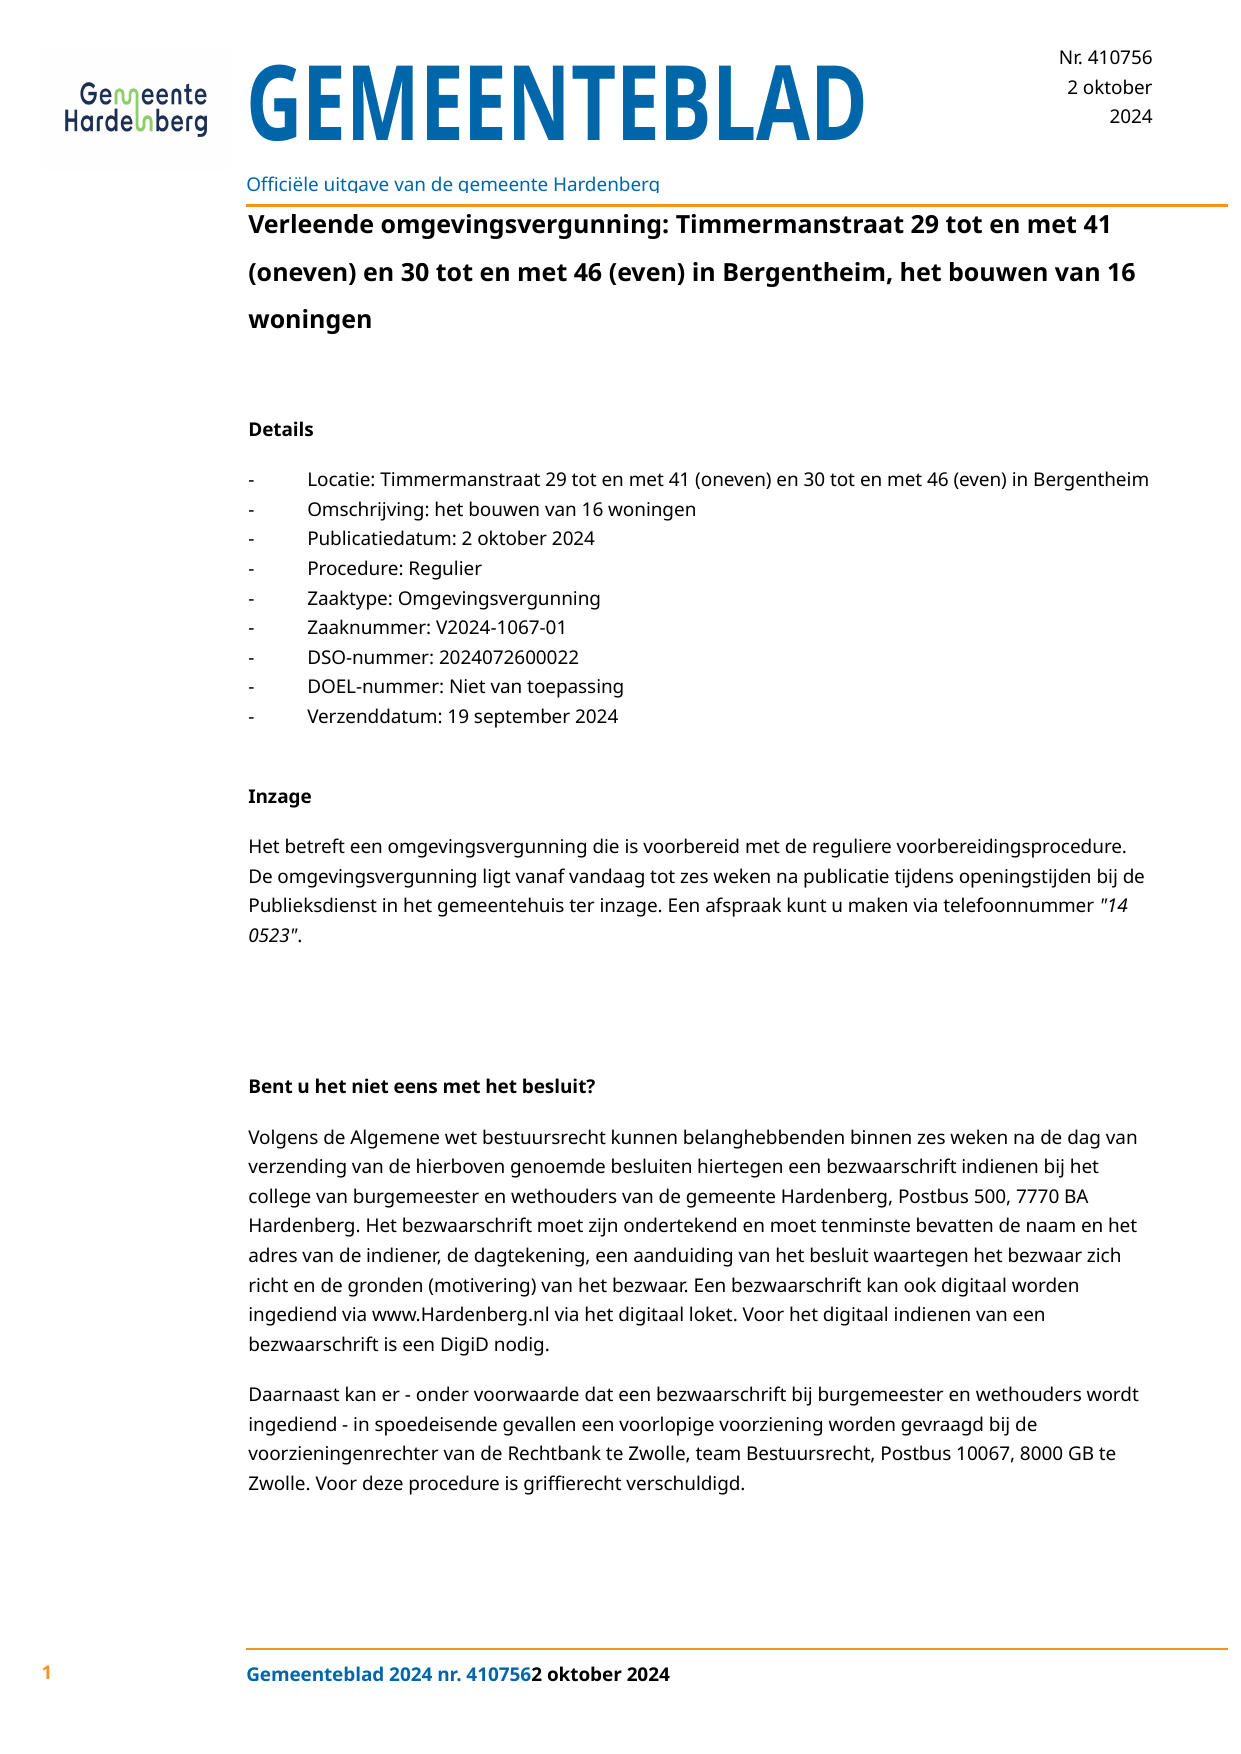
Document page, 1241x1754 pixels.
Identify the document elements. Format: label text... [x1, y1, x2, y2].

list Zaaktype: Omgevingsvergunning [248, 585, 1152, 610]
list DOEL-nummer: Niet van toepassing [248, 673, 1152, 699]
list Verzenddatum: 19 september 2024 [248, 703, 1152, 729]
text Daarnaast kan er - onder voorwaarde dat een bezwaarschrift bij burgemeester en wethouders wordt ingediend - in spoedeisende gevallen een voorlopige voorziening worden gevraagd bij de voorzieningenrechter van de Rechtbank te Zwolle, team Bestuursrecht, Postbus 10067, 8000 GB te Zwolle. Voor deze procedure is griffierecht verschuldigd. [248, 1381, 1152, 1496]
text Verleende omgevingsvergunning: Timmermanstraat 29 tot en met 41 (oneven) en 30 tot en met 46 (even) in Bergentheim, het bouwen van 16 woningen [248, 207, 1152, 336]
picture [41, 47, 231, 172]
list Omschrijving: het bouwen van 16 woningen [248, 496, 1152, 522]
list Zaaknummer: V2024-1067-01 [248, 614, 1152, 640]
text Bent u het niet eens met het besluit? [248, 1073, 1152, 1099]
text Inzage [248, 783, 1152, 809]
list Procedure: Regulier [248, 555, 1152, 581]
list Publicatiedatum: 2 oktober 2024 [248, 526, 1152, 551]
list DSO-nummer: 2024072600022 [248, 644, 1152, 669]
text Het betreft een omgevingsvergunning die is voorbereid met de reguliere voorbereidingsprocedure. De omgevingsvergunning ligt vanaf vandaag tot zes weken na publicatie tijdens openingstijden bij de Publieksdienst in het gemeentehuis ter inzage. Een afspraak kunt u maken via telefoonnummer "14 0523". [248, 833, 1152, 948]
text Volgens de Algemene wet bestuursrecht kunnen belanghebbenden binnen zes weken na de dag van verzending van de hierboven genoemde besluiten hiertegen een bezwaarschrift indienen bij het college van burgemeester en wethouders van de gemeente Hardenberg, Postbus 500, 7770 BA Hardenberg. Het bezwaarschrift moet zijn ondertekend en moet tenminste bevatten de naam en het adres van de indiener, de dagtekening, een aanduiding van het besluit waartegen het bezwaar zich richt en de gronden (motivering) van het bezwaar. Een bezwaarschrift kan ook digitaal worden ingediend via www.Hardenberg.nl via het digitaal loket. Voor het digitaal indienen van een bezwaarschrift is een DigiD nodig. [248, 1124, 1152, 1357]
text Details [248, 416, 1152, 442]
list Locatie: Timmermanstraat 29 tot en met 41 (oneven) en 30 tot en met 46 (even) in Bergentheim [248, 466, 1152, 492]
